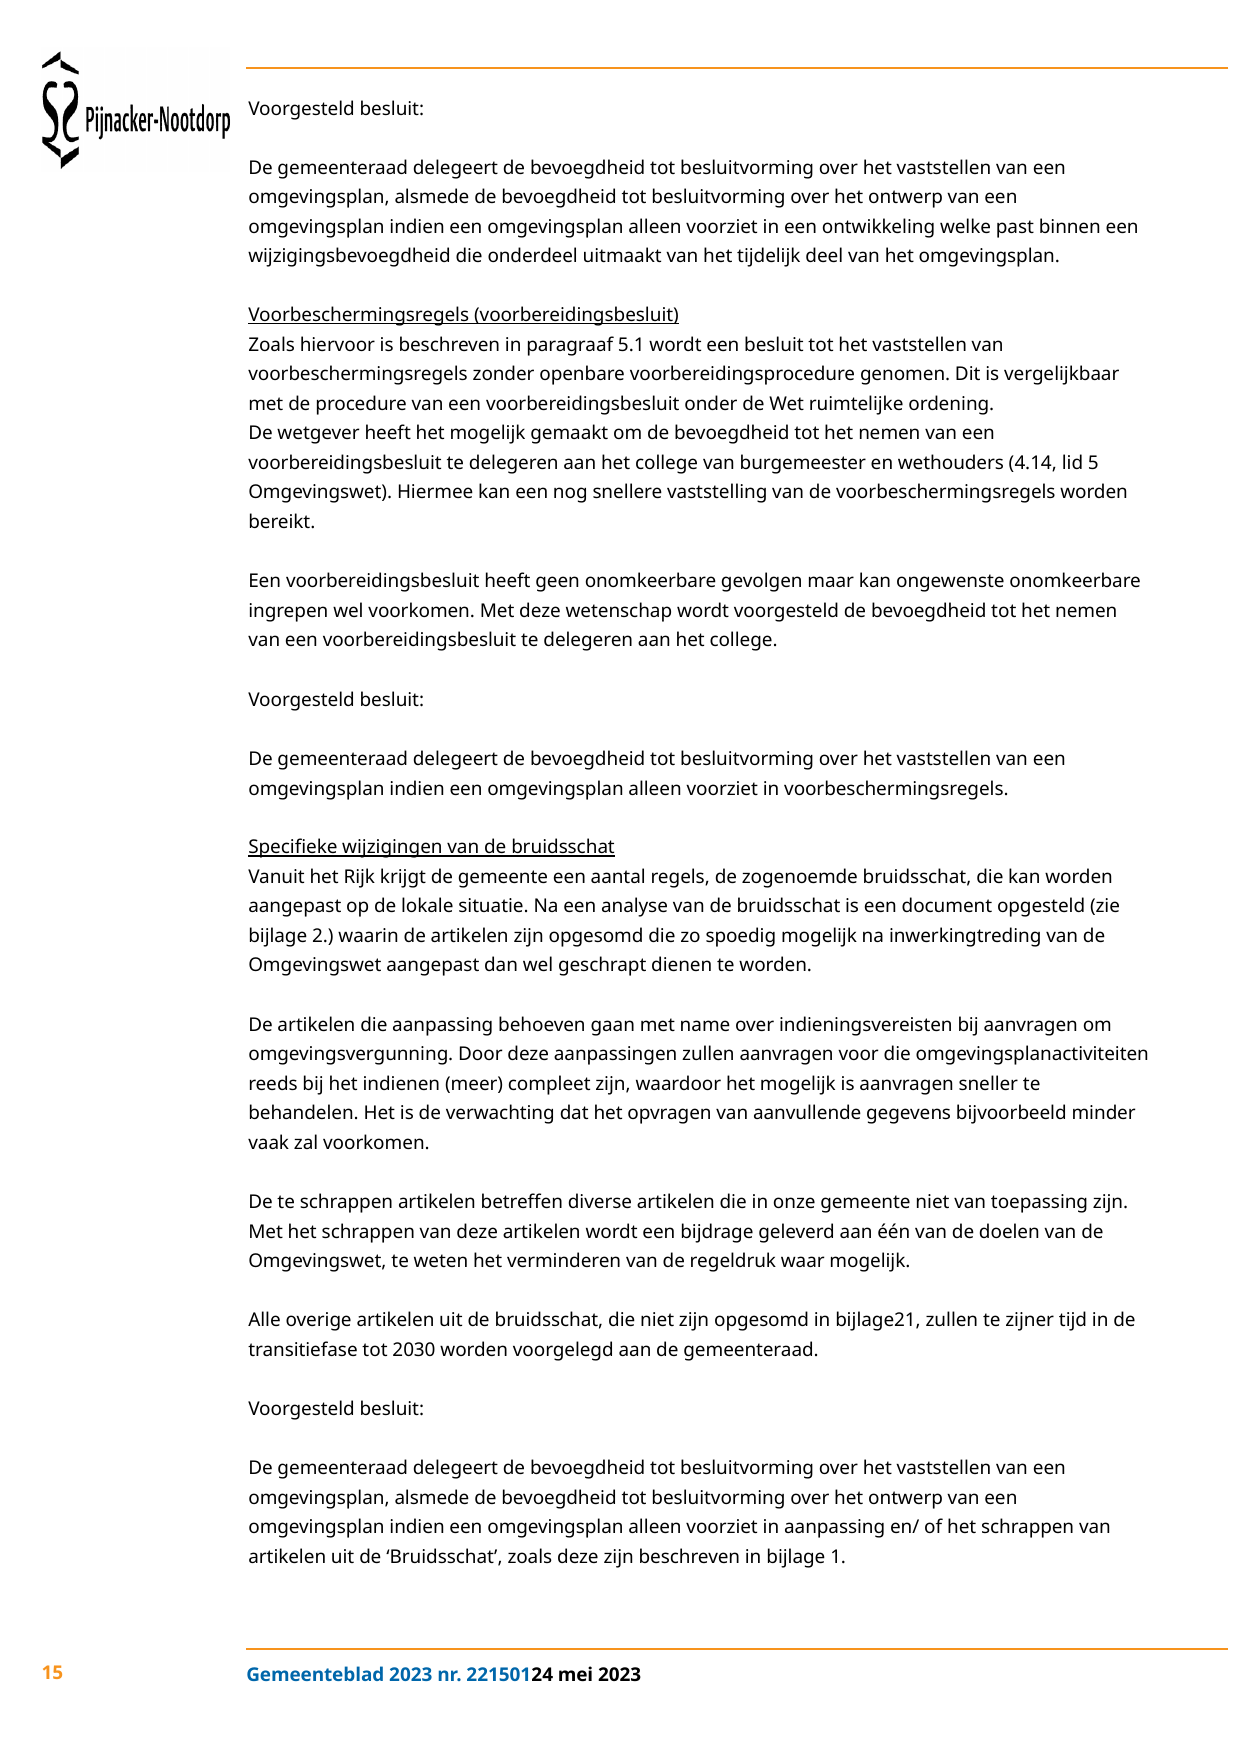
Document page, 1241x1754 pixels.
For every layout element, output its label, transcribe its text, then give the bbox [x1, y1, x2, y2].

text Een voorbereidingsbesluit heeft geen onomkeerbare gevolgen maar kan ongewenste onomkeerbare ingrepen wel voorkomen. Met deze wetenschap wordt voorgesteld de bevoegdheid tot het nemen van een voorbereidingsbesluit te delegeren aan het college. [248, 567, 1152, 652]
text Zoals hiervoor is beschreven in paragraaf 5.1 wordt een besluit tot het vaststellen van voorbeschermingsregels zonder openbare voorbereidingsprocedure genomen. Dit is vergelijkbaar met de procedure van een voorbereidingsbesluit onder de Wet ruimtelijke ordening. [248, 331, 1152, 416]
text Vanuit het Rijk krijgt de gemeente een aantal regels, de zogenoemde bruidsschat, die kan worden aangepast op de lokale situatie. Na een analyse van de bruidsschat is een document opgesteld (zie bijlage 2.) waarin de artikelen zijn opgesomd die zo spoedig mogelijk na inwerkingtreding van de Omgevingswet aangepast dan wel geschrapt dienen te worden. [248, 863, 1152, 977]
picture [41, 47, 231, 172]
text De wetgever heeft het mogelijk gemaakt om de bevoegdheid tot het nemen van een voorbereidingsbesluit te delegeren aan het college van burgemeester en wethouders (4.14, lid 5 Omgevingswet). Hiermee kan een nog snellere vaststelling van de voorbeschermingsregels worden bereikt. [248, 419, 1152, 534]
table_header Voorgesteld besluit: De gemeenteraad delegeert de bevoegdheid tot besluitvorming over het vaststellen van een omgevingsplan, alsmede de bevoegdheid tot besluitvorming over het ontwerp van een omgevingsplan indien een omgevingsplan alleen voorziet in aanpassing en/ of het schrappen van artikelen uit de ‘Bruidsschat’, zoals deze zijn beschreven in bijlage 1. [248, 1395, 1152, 1569]
text De te schrappen artikelen betreffen diverse artikelen die in onze gemeente niet van toepassing zijn. Met het schrappen van deze artikelen wordt een bijdrage geleverd aan één van de doelen van de Omgevingswet, te weten het verminderen van de regeldruk waar mogelijk. [248, 1188, 1152, 1273]
text Specifieke wijzigingen van de bruidsschat [248, 833, 1152, 859]
table_header Voorgesteld besluit: De gemeenteraad delegeert de bevoegdheid tot besluitvorming over het vaststellen van een omgevingsplan indien een omgevingsplan alleen voorziet in voorbeschermingsregels. [248, 686, 1152, 800]
text Alle overige artikelen uit de bruidsschat, die niet zijn opgesomd in bijlage21, zullen te zijner tijd in de transitiefase tot 2030 worden voorgelegd aan de gemeenteraad. [248, 1307, 1152, 1362]
table_header Voorgesteld besluit: De gemeenteraad delegeert de bevoegdheid tot besluitvorming over het vaststellen van een omgevingsplan, alsmede de bevoegdheid tot besluitvorming over het ontwerp van een omgevingsplan indien een omgevingsplan alleen voorziet in een ontwikkeling welke past binnen een wijzigingsbevoegdheid die onderdeel uitmaakt van het tijdelijk deel van het omgevingsplan. [248, 95, 1152, 268]
text Voorbeschermingsregels (voorbereidingsbesluit) [248, 301, 1152, 327]
text De artikelen die aanpassing behoeven gaan met name over indieningsvereisten bij aanvragen om omgevingsvergunning. Door deze aanpassingen zullen aanvragen voor die omgevingsplanactiviteiten reeds bij het indienen (meer) compleet zijn, waardoor het mogelijk is aanvragen sneller te behandelen. Het is de verwachting dat het opvragen van aanvullende gegevens bijvoorbeeld minder vaak zal voorkomen. [248, 1011, 1152, 1155]
